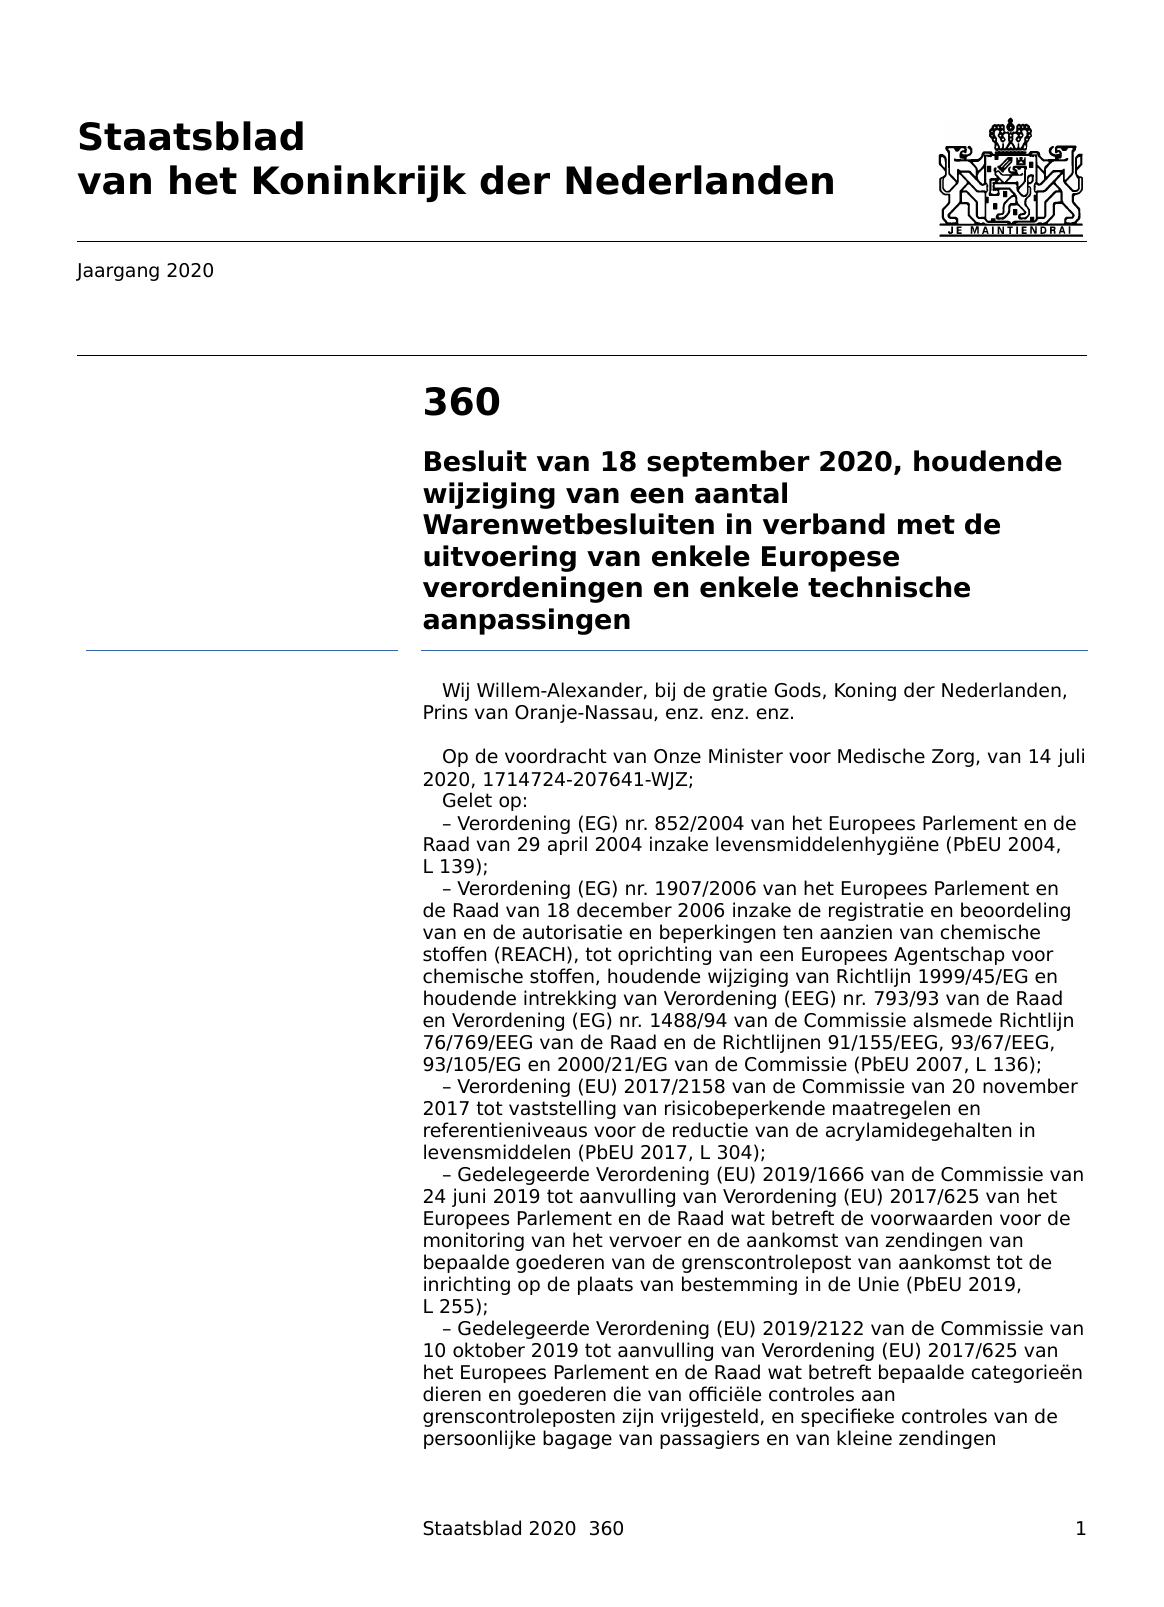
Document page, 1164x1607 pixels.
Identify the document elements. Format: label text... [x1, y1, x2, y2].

table_header [886, 100, 1087, 241]
table_cell Jaargang 2020 [77, 242, 1087, 355]
text Wij Willem-Alexander, bij de gratie Gods, Koning der Nederlanden, Prins van Oranje-Nassau, enz. enz. enz. [422, 680, 1087, 724]
text Op de voordracht van Onze Minister voor Medische Zorg, van 14 juli 2020, 1714724-207641-WJZ; [422, 746, 1087, 790]
text – Verordening (EG) nr. 852/2004 van het Europees Parlement en de Raad van 29 april 2004 inzake levensmiddelenhygiëne (PbEU 2004, L 139); [422, 812, 1087, 878]
text – Gedelegeerde Verordening (EU) 2019/2122 van de Commissie van 10 oktober 2019 tot aanvulling van Verordening (EU) 2017/625 van het Europees Parlement en de Raad wat betreft bepaalde categorieën dieren en goederen die van officiële controles aan grenscontroleposten zijn vrijgesteld, en specifieke controles van de persoonlijke bagage van passagiers en van kleine zendingen [422, 1318, 1087, 1450]
text Gelet op: [422, 790, 1087, 812]
table_header Staatsblad van het Koninkrijk der Nederlanden [77, 100, 886, 241]
text – Verordening (EU) 2017/2158 van de Commissie van 20 november 2017 tot vaststelling van risicobeperkende maatregelen en referentieniveaus voor de reductie van de acrylamidegehalten in levensmiddelen (PbEU 2017, L 304); [422, 1076, 1087, 1164]
text – Gedelegeerde Verordening (EU) 2019/1666 van de Commissie van 24 juni 2019 tot aanvulling van Verordening (EU) 2017/625 van het Europees Parlement en de Raad wat betreft de voorwaarden voor de monitoring van het vervoer en de aankomst van zendingen van bepaalde goederen van de grenscontrolepost van aankomst tot de inrichting op de plaats van bestemming in de Unie (PbEU 2019, L 255); [422, 1164, 1087, 1318]
text Besluit van 18 september 2020, houdende wijziging van een aantal Warenwetbesluiten in verband met de uitvoering van enkele Europese verordeningen en enkele technische aanpassingen [422, 447, 1087, 636]
picture [936, 115, 1087, 240]
text – Verordening (EG) nr. 1907/2006 van het Europees Parlement en de Raad van 18 december 2006 inzake de registratie en beoordeling van en de autorisatie en beperkingen ten aanzien van chemische stoffen (REACH), tot oprichting van een Europees Agentschap voor chemische stoffen, houdende wijziging van Richtlijn 1999/45/EG en houdende intrekking van Verordening (EEG) nr. 793/93 van de Raad en Verordening (EG) nr. 1488/94 van de Commissie alsmede Richtlijn 76/769/EEG van de Raad en de Richtlijnen 91/155/EEG, 93/67/EEG, 93/105/EG en 2000/21/EG van de Commissie (PbEU 2007, L 136); [422, 878, 1087, 1076]
subtitle 360 [422, 381, 1087, 424]
